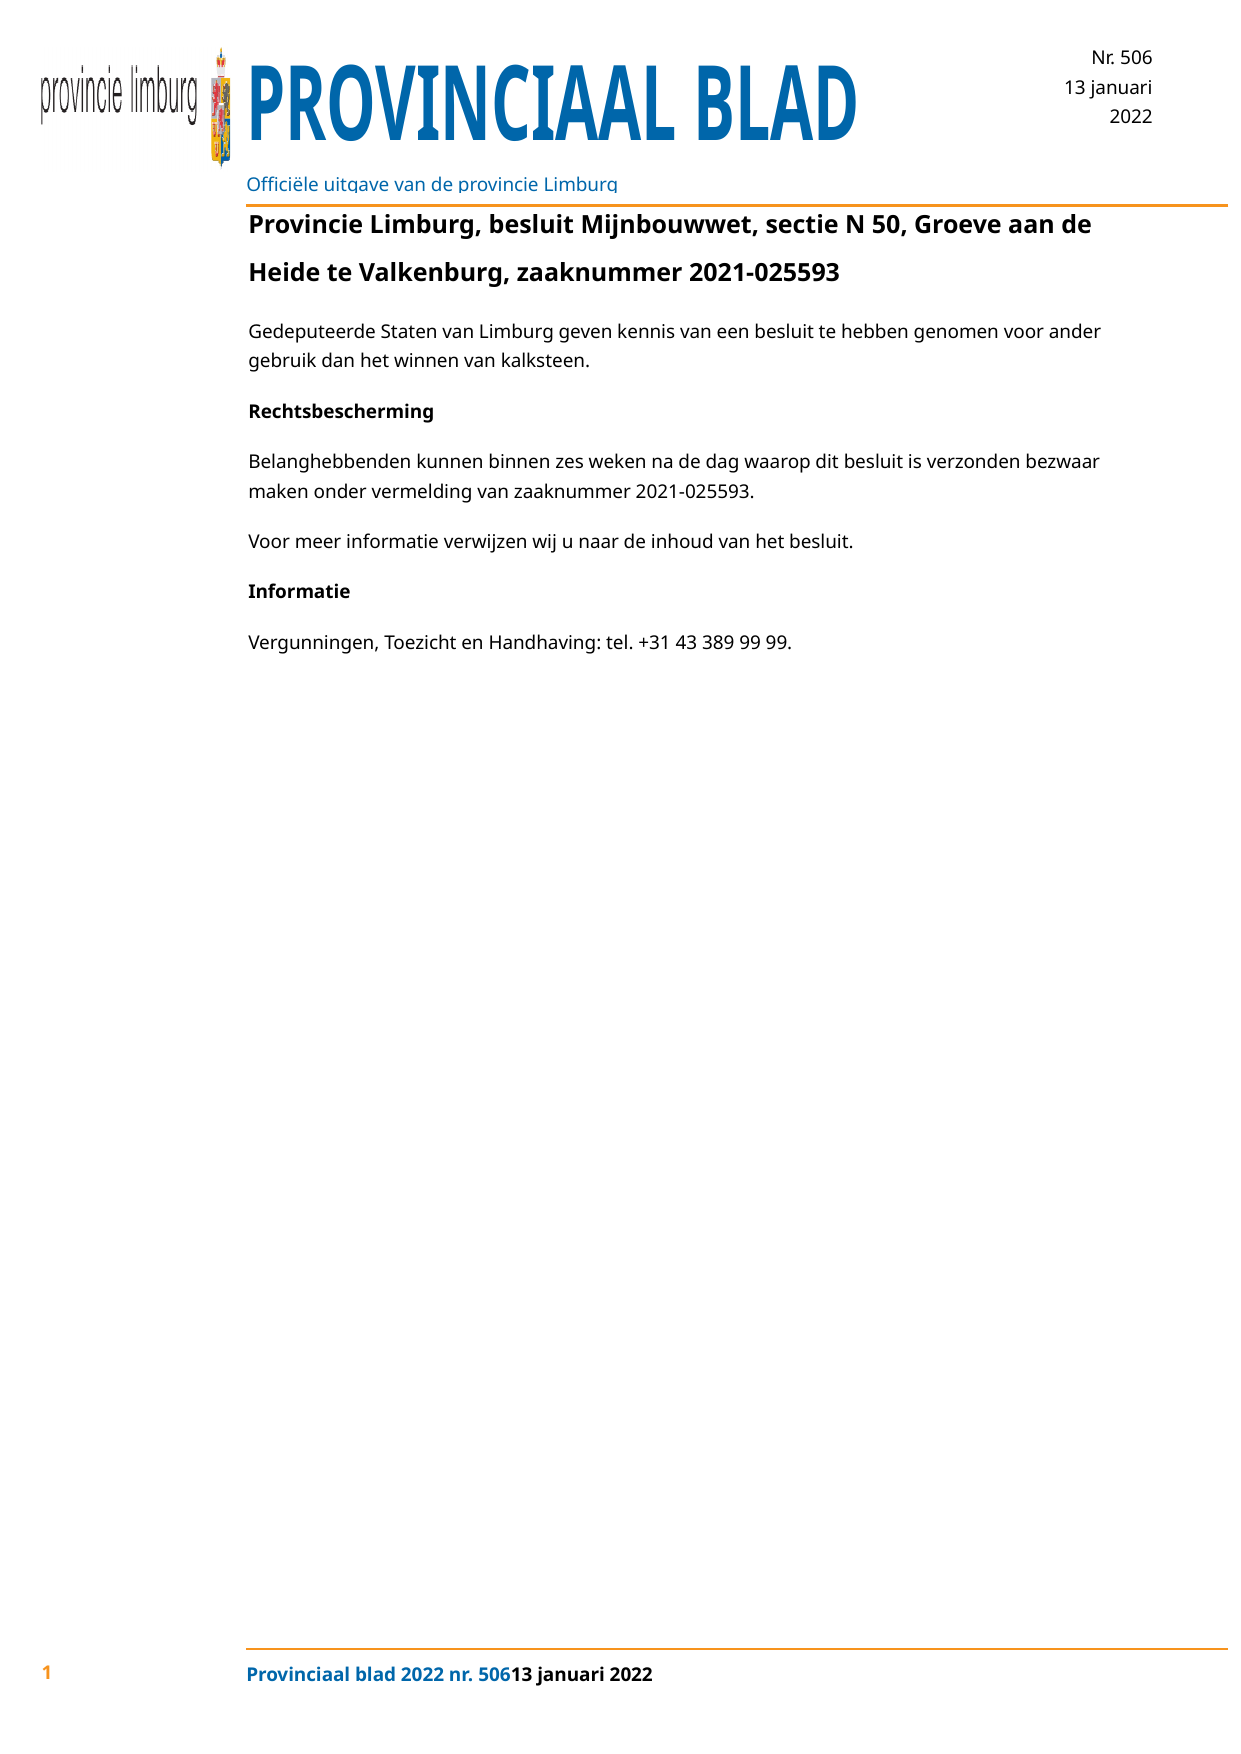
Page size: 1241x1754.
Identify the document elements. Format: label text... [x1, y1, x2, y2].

text Rechtsbescherming [248, 398, 1152, 424]
text Voor meer informatie verwijzen wij u naar de inhoud van het besluit. [248, 528, 1152, 554]
text Vergunningen, Toezicht en Handhaving: tel. +31 43 389 99 99. [248, 629, 1152, 655]
text Gedeputeerde Staten van Limburg geven kennis van een besluit te hebben genomen voor ander gebruik dan het winnen van kalksteen. [248, 318, 1152, 373]
text Informatie [248, 579, 1152, 604]
picture [41, 47, 231, 172]
text Belanghebbenden kunnen binnen zes weken na de dag waarop dit besluit is verzonden bezwaar maken onder vermelding van zaaknummer 2021-025593. [248, 448, 1152, 504]
text Provincie Limburg, besluit Mijnbouwwet, sectie N 50, Groeve aan de Heide te Valkenburg, zaaknummer 2021-025593 [248, 207, 1152, 288]
